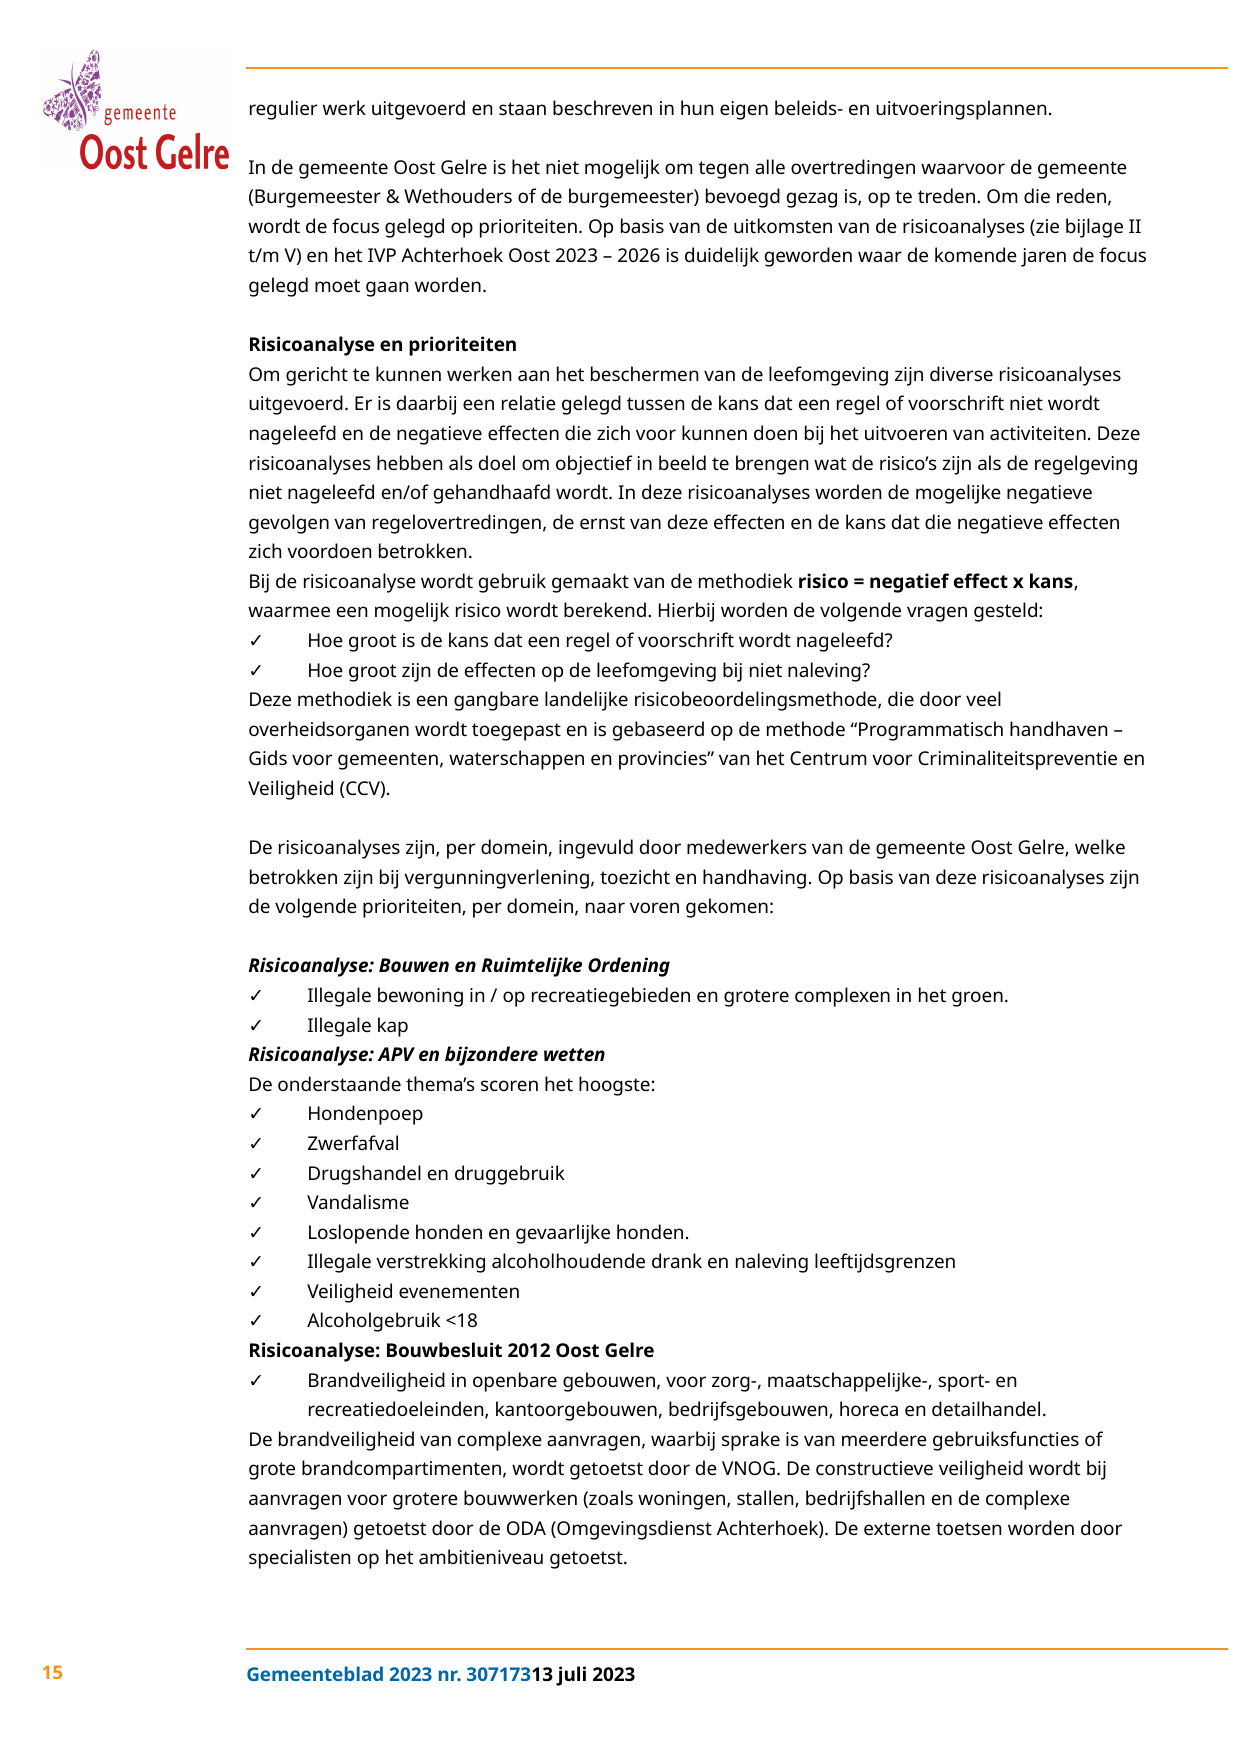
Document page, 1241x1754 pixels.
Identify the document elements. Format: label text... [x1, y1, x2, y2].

text De brandveiligheid van complexe aanvragen, waarbij sprake is van meerdere gebruiksfuncties of grote brandcompartimenten, wordt getoetst door de VNOG. De constructieve veiligheid wordt bij aanvragen voor grotere bouwwerken (zoals woningen, stallen, bedrijfshallen en de complexe aanvragen) getoetst door de ODA (Omgevingsdienst Achterhoek). De externe toetsen worden door specialisten op het ambitieniveau getoetst. [248, 1426, 1152, 1570]
picture [41, 47, 231, 172]
list Illegale verstrekking alcoholhoudende drank en naleving leeftijdsgrenzen [248, 1248, 1152, 1274]
list Hoe groot is de kans dat een regel of voorschrift wordt nageleefd? [248, 627, 1152, 653]
text In de gemeente Oost Gelre is het niet mogelijk om tegen alle overtredingen waarvoor de gemeente (Burgemeester & Wethouders of de burgemeester) bevoegd gezag is, op te treden. Om die reden, wordt de focus gelegd op prioriteiten. Op basis van de uitkomsten van de risicoanalyses (zie bijlage II t/m V) en het IVP Achterhoek Oost 2023 – 2026 is duidelijk geworden waar de komende jaren de focus gelegd moet gaan worden. [248, 154, 1152, 298]
text Risicoanalyse: Bouwbesluit 2012 Oost Gelre [248, 1337, 1152, 1363]
text Risicoanalyse: Bouwen en Ruimtelijke Ordening [248, 953, 1152, 978]
list Drugshandel en druggebruik [248, 1160, 1152, 1186]
list Brandveiligheid in openbare gebouwen, voor zorg-, maatschappelijke-, sport- en recreatiedoeleinden, kantoorgebouwen, bedrijfsgebouwen, horeca en detailhandel. [248, 1367, 1152, 1422]
text Risicoanalyse en prioriteiten [248, 331, 1152, 357]
list Illegale kap [248, 1012, 1152, 1038]
list Loslopende honden en gevaarlijke honden. [248, 1219, 1152, 1245]
text De risicoanalyses zijn, per domein, ingevuld door medewerkers van de gemeente Oost Gelre, welke betrokken zijn bij vergunningverlening, toezicht en handhaving. Op basis van deze risicoanalyses zijn de volgende prioriteiten, per domein, naar voren gekomen: [248, 834, 1152, 919]
text Om gericht te kunnen werken aan het beschermen van de leefomgeving zijn diverse risicoanalyses uitgevoerd. Er is daarbij een relatie gelegd tussen de kans dat een regel of voorschrift niet wordt nageleefd en de negatieve effecten die zich voor kunnen doen bij het uitvoeren van activiteiten. Deze risicoanalyses hebben als doel om objectief in beeld te brengen wat de risico’s zijn als de regelgeving niet nageleefd en/of gehandhaafd wordt. In deze risicoanalyses worden de mogelijke negatieve gevolgen van regelovertredingen, de ernst van deze effecten en de kans dat die negatieve effecten zich voordoen betrokken. [248, 361, 1152, 564]
text Risicoanalyse: APV en bijzondere wetten [248, 1041, 1152, 1067]
list Veiligheid evenementen [248, 1278, 1152, 1304]
text regulier werk uitgevoerd en staan beschreven in hun eigen beleids- en uitvoeringsplannen. [248, 95, 1152, 121]
text Deze methodiek is een gangbare landelijke risicobeoordelingsmethode, die door veel overheidsorganen wordt toegepast en is gebaseerd op de methode “Programmatisch handhaven – Gids voor gemeenten, waterschappen en provincies” van het Centrum voor Criminaliteitspreventie en Veiligheid (CCV). [248, 686, 1152, 801]
list Illegale bewoning in / op recreatiegebieden en grotere complexen in het groen. [248, 982, 1152, 1008]
list Hondenpoep [248, 1101, 1152, 1126]
list Alcoholgebruik <18 [248, 1308, 1152, 1333]
list Hoe groot zijn de effecten op de leefomgeving bij niet naleving? [248, 657, 1152, 683]
list Zwerfafval [248, 1130, 1152, 1156]
text De onderstaande thema’s scoren het hoogste: [248, 1071, 1152, 1097]
list Vandalisme [248, 1189, 1152, 1215]
text Bij de risicoanalyse wordt gebruik gemaakt van de methodiek risico = negatief effect x kans, waarmee een mogelijk risico wordt berekend. Hierbij worden de volgende vragen gesteld: [248, 568, 1152, 623]
